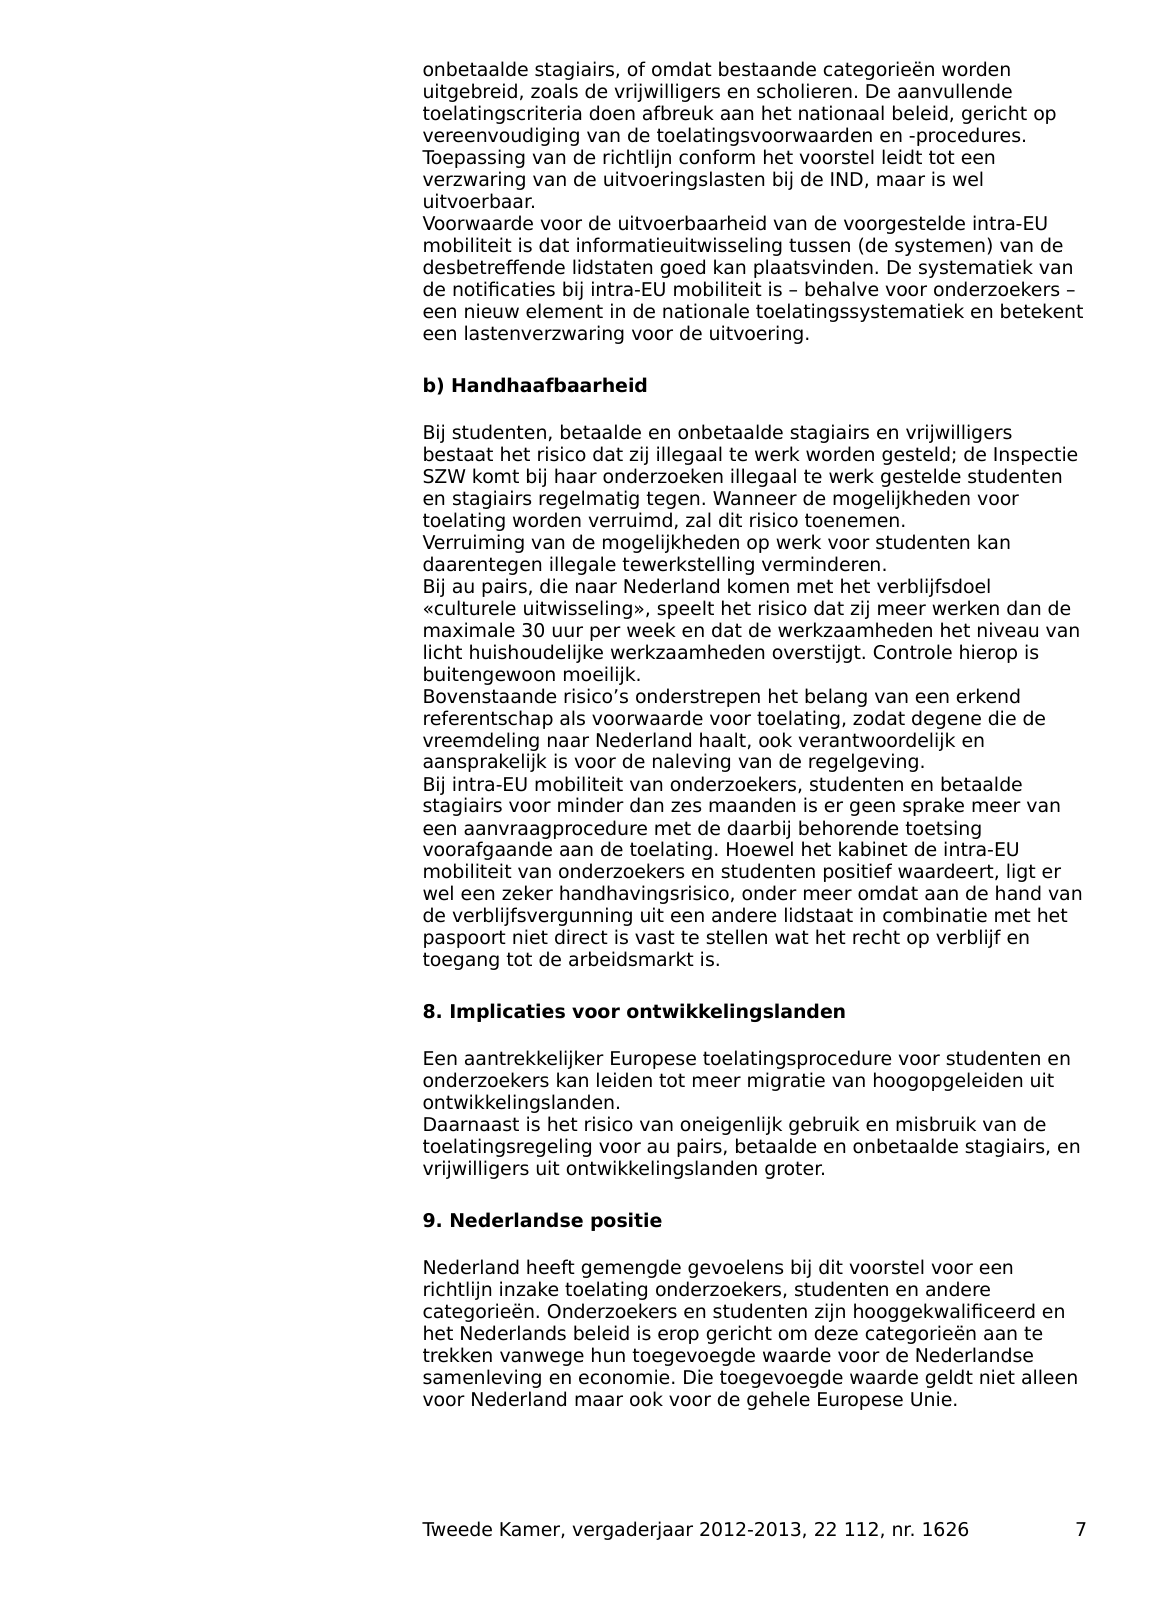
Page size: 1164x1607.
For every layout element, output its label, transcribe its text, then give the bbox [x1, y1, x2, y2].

text Daarnaast is het risico van oneigenlijk gebruik en misbruik van de toelatingsregeling voor au pairs, betaalde en onbetaalde stagiairs, en vrijwilligers uit ontwikkelingslanden groter. [422, 1114, 1087, 1180]
text Bij au pairs, die naar Nederland komen met het verblijfsdoel «culturele uitwisseling», speelt het risico dat zij meer werken dan de maximale 30 uur per week en dat de werkzaamheden het niveau van licht huishoudelijke werkzaamheden overstijgt. Controle hierop is buitengewoon moeilijk. [422, 576, 1087, 686]
subtitle 9. Nederlandse positie [422, 1210, 1087, 1232]
text Verruiming van de mogelijkheden op werk voor studenten kan daarentegen illegale tewerkstelling verminderen. [422, 532, 1087, 576]
text Bij studenten, betaalde en onbetaalde stagiairs en vrijwilligers bestaat het risico dat zij illegaal te werk worden gesteld; de Inspectie SZW komt bij haar onderzoeken illegaal te werk gestelde studenten en stagiairs regelmatig tegen. Wanneer de mogelijkheden voor toelating worden verruimd, zal dit risico toenemen. [422, 422, 1087, 532]
text Toepassing van de richtlijn conform het voorstel leidt tot een verzwaring van de uitvoeringslasten bij de IND, maar is wel uitvoerbaar. [422, 147, 1087, 213]
text onbetaalde stagiairs, of omdat bestaande categorieën worden uitgebreid, zoals de vrijwilligers en scholieren. De aanvullende toelatingscriteria doen afbreuk aan het nationaal beleid, gericht op vereenvoudiging van de toelatingsvoorwaarden en -procedures. [422, 59, 1087, 147]
subtitle b) Handhaafbaarheid [422, 375, 1087, 397]
text Nederland heeft gemengde gevoelens bij dit voorstel voor een richtlijn inzake toelating onderzoekers, studenten en andere categorieën. Onderzoekers en studenten zijn hooggekwalificeerd en het Nederlands beleid is erop gericht om deze categorieën aan te trekken vanwege hun toegevoegde waarde voor de Nederlandse samenleving en economie. Die toegevoegde waarde geldt niet alleen voor Nederland maar ook voor de gehele Europese Unie. [422, 1257, 1087, 1411]
text Bovenstaande risico’s onderstrepen het belang van een erkend referentschap als voorwaarde voor toelating, zodat degene die de vreemdeling naar Nederland haalt, ook verantwoordelijk en aansprakelijk is voor de naleving van de regelgeving. [422, 686, 1087, 773]
subtitle 8. Implicaties voor ontwikkelingslanden [422, 1001, 1087, 1023]
text Bij intra-EU mobiliteit van onderzoekers, studenten en betaalde stagiairs voor minder dan zes maanden is er geen sprake meer van een aanvraagprocedure met de daarbij behorende toetsing voorafgaande aan de toelating. Hoewel het kabinet de intra-EU mobiliteit van onderzoekers en studenten positief waardeert, ligt er wel een zeker handhavingsrisico, onder meer omdat aan de hand van de verblijfsvergunning uit een andere lidstaat in combinatie met het paspoort niet direct is vast te stellen wat het recht op verblijf en toegang tot de arbeidsmarkt is. [422, 773, 1087, 971]
text Voorwaarde voor de uitvoerbaarheid van de voorgestelde intra-EU mobiliteit is dat informatieuitwisseling tussen (de systemen) van de desbetreffende lidstaten goed kan plaatsvinden. De systematiek van de notificaties bij intra-EU mobiliteit is – behalve voor onderzoekers – een nieuw element in de nationale toelatingssystematiek en betekent een lastenverzwaring voor de uitvoering. [422, 213, 1087, 345]
text Een aantrekkelijker Europese toelatingsprocedure voor studenten en onderzoekers kan leiden tot meer migratie van hoogopgeleiden uit ontwikkelingslanden. [422, 1048, 1087, 1114]
